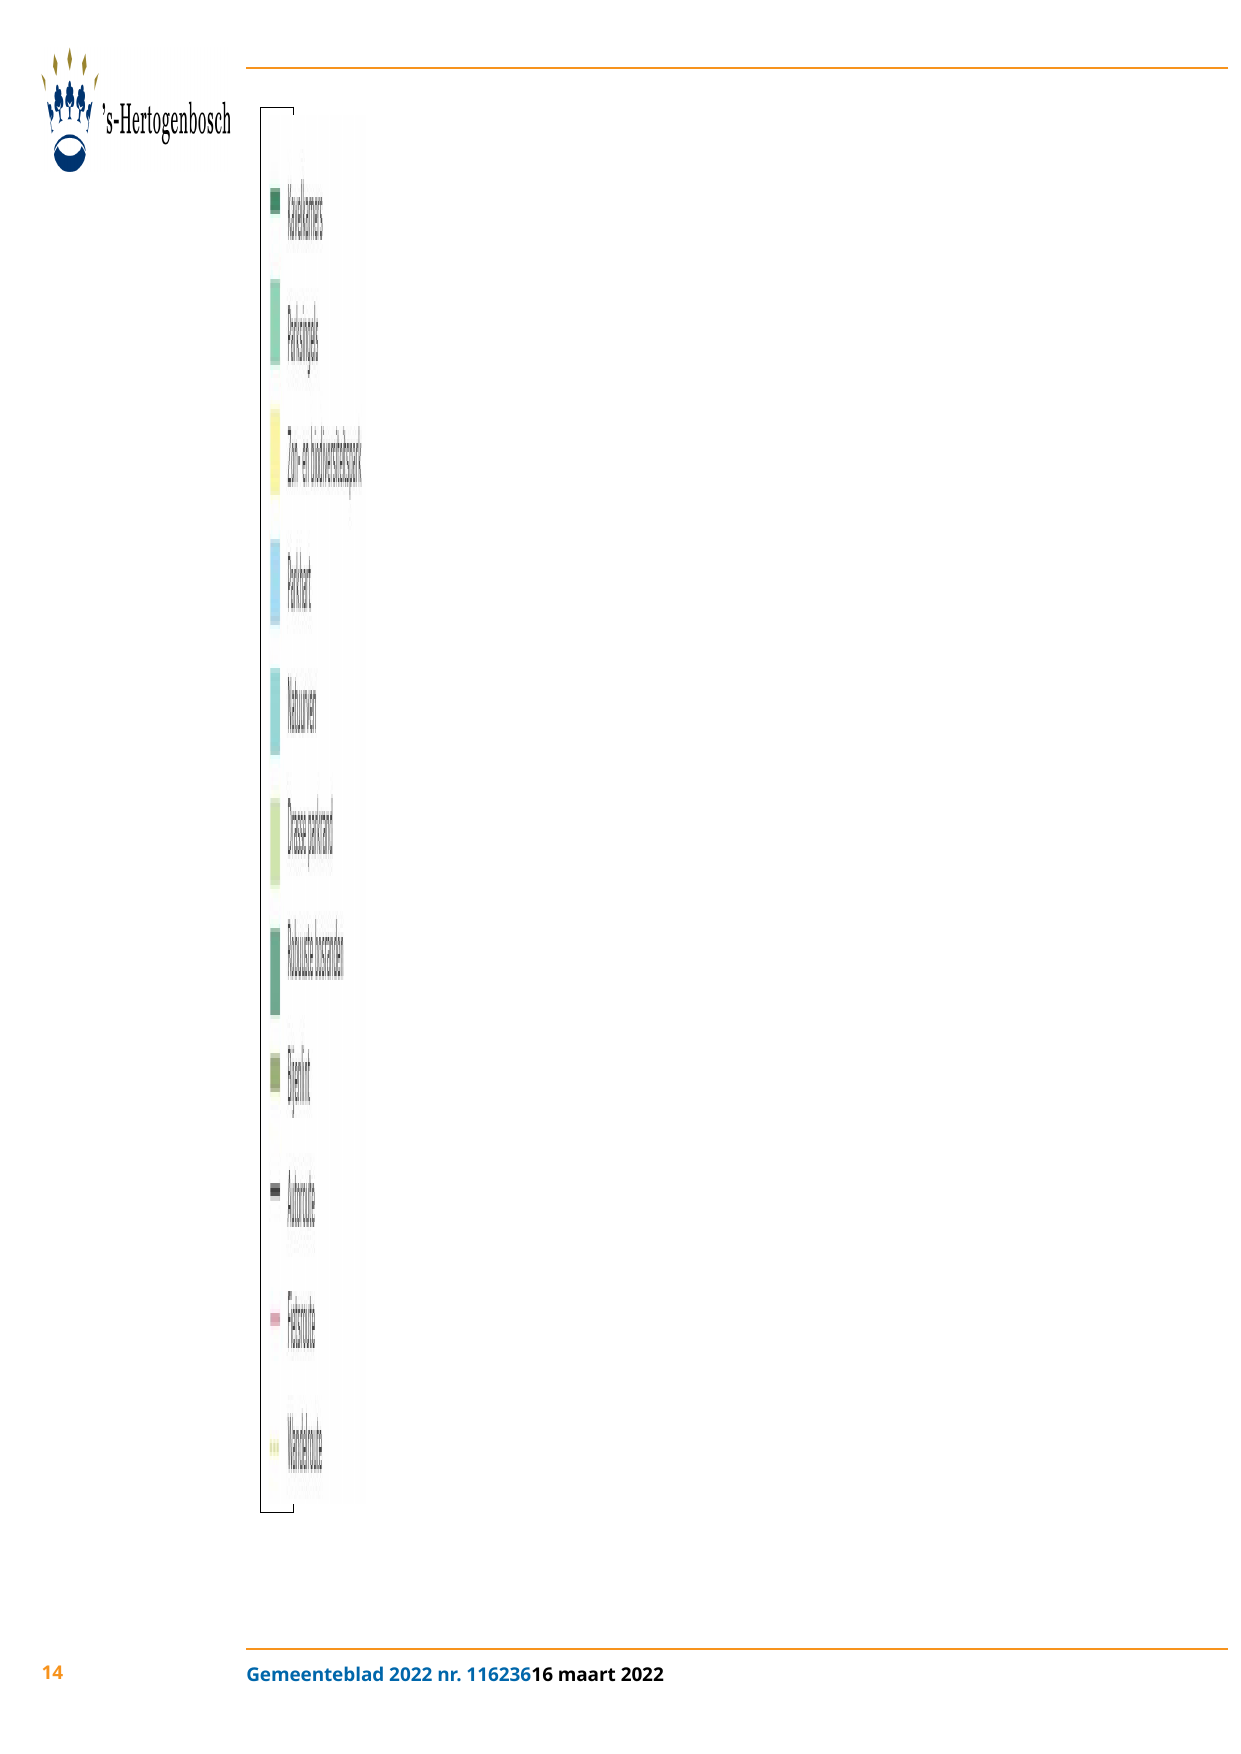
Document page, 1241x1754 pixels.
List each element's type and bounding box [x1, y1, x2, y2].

picture [268, 115, 367, 1504]
picture [41, 47, 231, 172]
